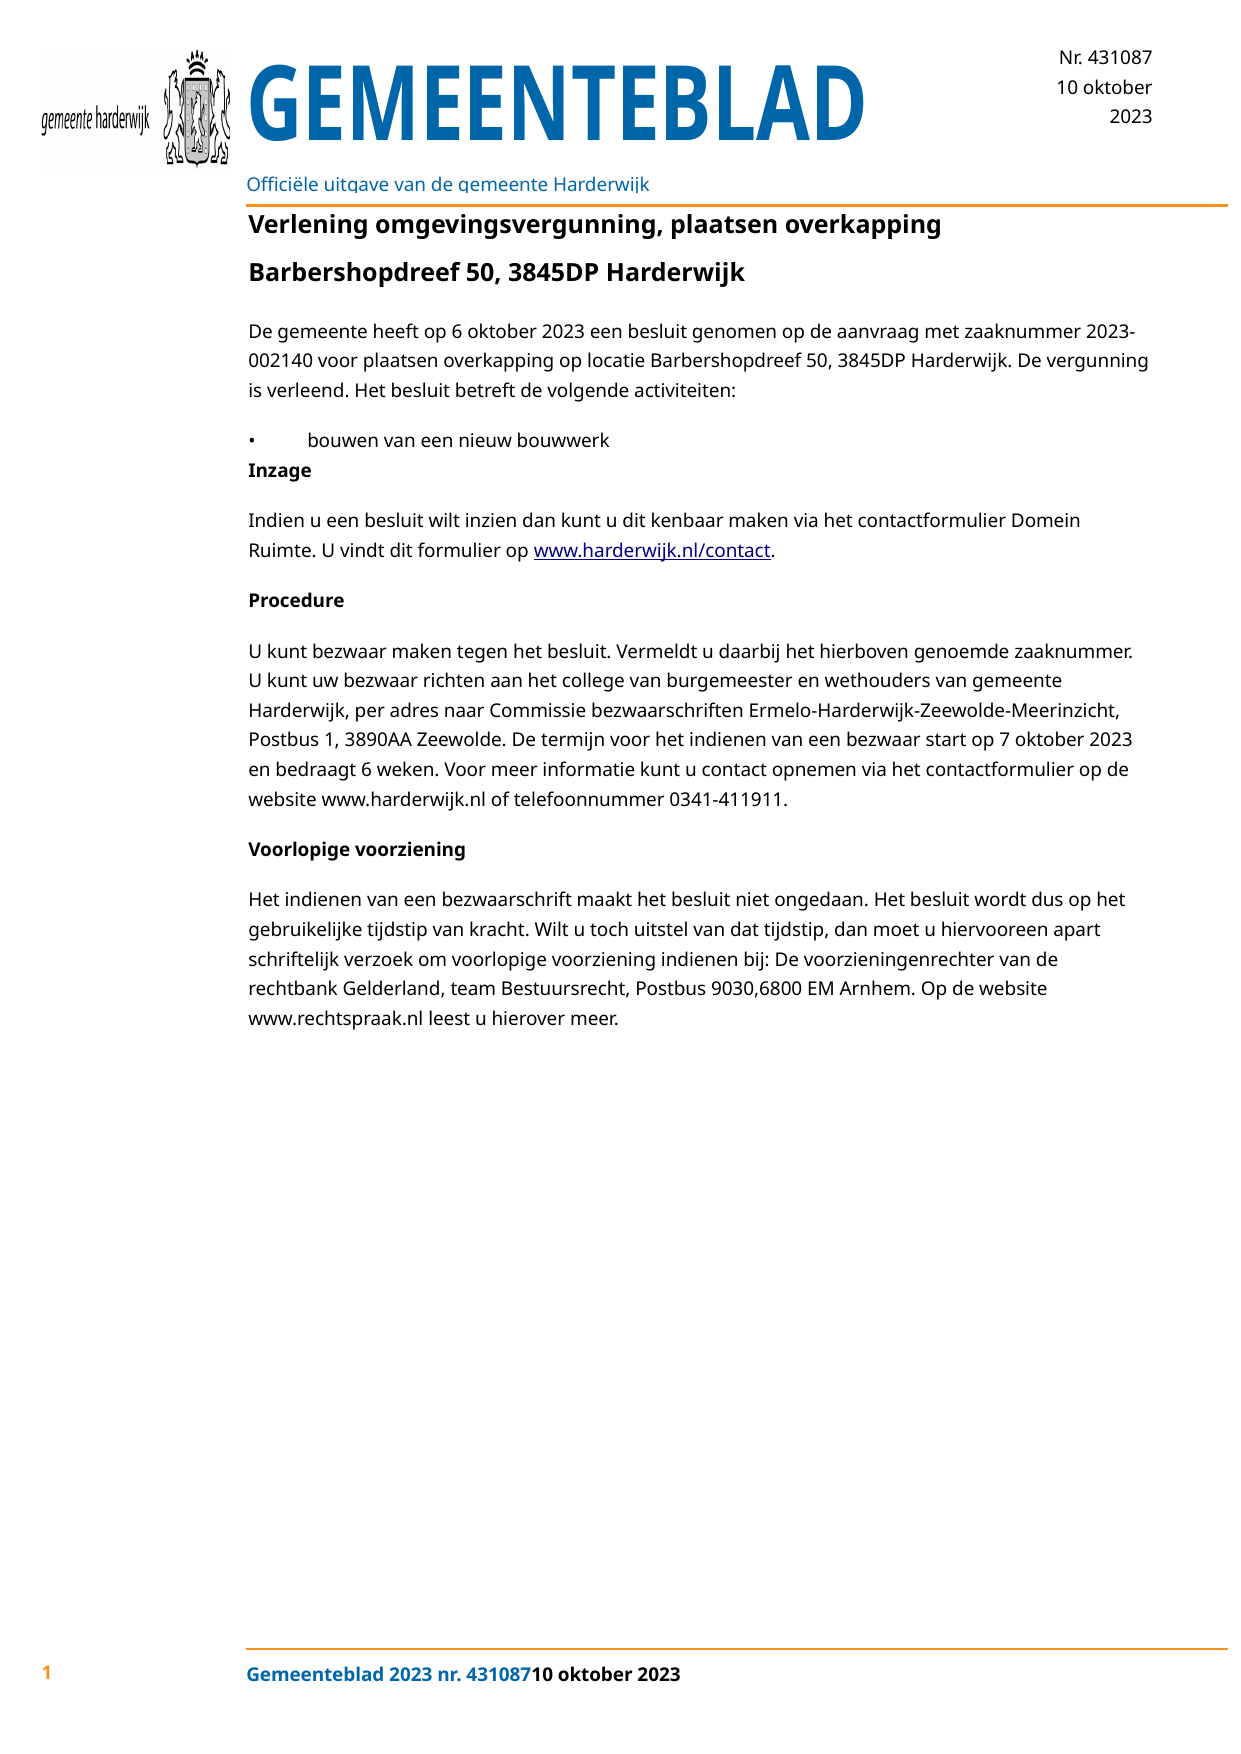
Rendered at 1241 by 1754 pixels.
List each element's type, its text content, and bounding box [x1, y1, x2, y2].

text Voorlopige voorziening [248, 836, 1152, 862]
text Inzage [248, 457, 1152, 483]
text Indien u een besluit wilt inzien dan kunt u dit kenbaar maken via het contactformulier Domein Ruimte. U vindt dit formulier op www.harderwijk.nl/contact. [248, 507, 1152, 563]
text Procedure [248, 587, 1152, 613]
text U kunt bezwaar maken tegen het besluit. Vermeldt u daarbij het hierboven genoemde zaaknummer. U kunt uw bezwaar richten aan het college van burgemeester en wethouders van gemeente Harderwijk, per adres naar Commissie bezwaarschriften Ermelo-Harderwijk-Zeewolde-Meerinzicht, Postbus 1, 3890AA Zeewolde. De termijn voor het indienen van een bezwaar start op 7 oktober 2023 en bedraagt 6 weken. Voor meer informatie kunt u contact opnemen via het contactformulier op de website www.harderwijk.nl of telefoonnummer 0341-411911. [248, 638, 1152, 812]
text Verlening omgevingsvergunning, plaatsen overkapping Barbershopdreef 50, 3845DP Harderwijk [248, 207, 1152, 288]
picture [41, 47, 231, 172]
list bouwen van een nieuw bouwwerk [248, 427, 1152, 453]
text De gemeente heeft op 6 oktober 2023 een besluit genomen op de aanvraag met zaaknummer 2023-002140 voor plaatsen overkapping op locatie Barbershopdreef 50, 3845DP Harderwijk. De vergunning is verleend. Het besluit betreft de volgende activiteiten: [248, 318, 1152, 403]
text Het indienen van een bezwaarschrift maakt het besluit niet ongedaan. Het besluit wordt dus op het gebruikelijke tijdstip van kracht. Wilt u toch uitstel van dat tijdstip, dan moet u hiervooreen apart schriftelijk verzoek om voorlopige voorziening indienen bij: De voorzieningenrechter van de rechtbank Gelderland, team Bestuursrecht, Postbus 9030,6800 EM Arnhem. Op de website www.rechtspraak.nl leest u hierover meer. [248, 887, 1152, 1031]
